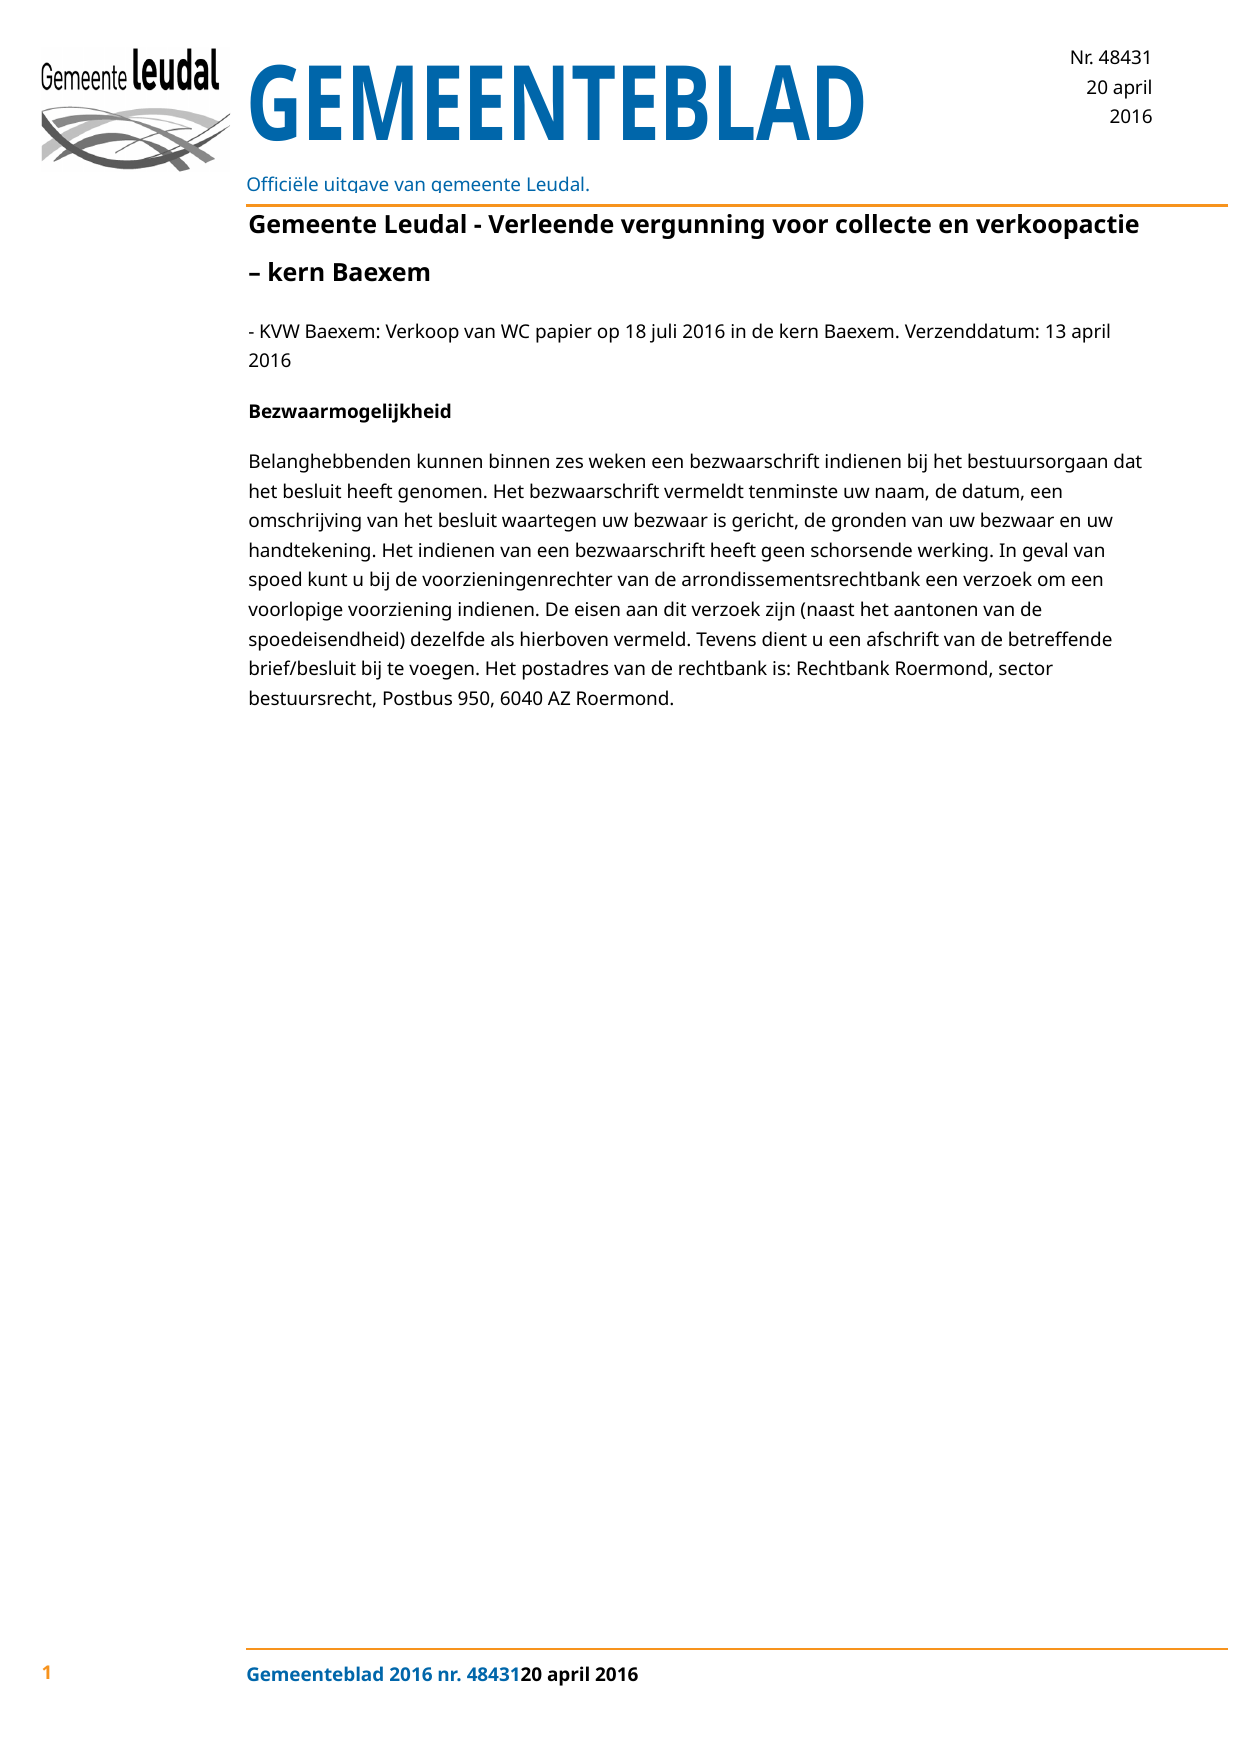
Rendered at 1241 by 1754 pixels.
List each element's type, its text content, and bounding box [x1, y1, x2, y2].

picture [41, 47, 231, 172]
text Gemeente Leudal - Verleende vergunning voor collecte en verkoopactie – kern Baexem [248, 207, 1152, 288]
text - KVW Baexem: Verkoop van WC papier op 18 juli 2016 in de kern Baexem. Verzenddatum: 13 april 2016 [248, 318, 1152, 373]
text Belanghebbenden kunnen binnen zes weken een bezwaarschrift indienen bij het bestuursorgaan dat het besluit heeft genomen. Het bezwaarschrift vermeldt tenminste uw naam, de datum, een omschrijving van het besluit waartegen uw bezwaar is gericht, de gronden van uw bezwaar en uw handtekening. Het indienen van een bezwaarschrift heeft geen schorsende werking. In geval van spoed kunt u bij de voorzieningenrechter van de arrondissementsrechtbank een verzoek om een voorlopige voorziening indienen. De eisen aan dit verzoek zijn (naast het aantonen van de spoedeisendheid) dezelfde als hierboven vermeld. Tevens dient u een afschrift van de betreffende brief/besluit bij te voegen. Het postadres van de rechtbank is: Rechtbank Roermond, sector bestuursrecht, Postbus 950, 6040 AZ Roermond. [248, 448, 1152, 711]
text Bezwaarmogelijkheid [248, 398, 1152, 424]
